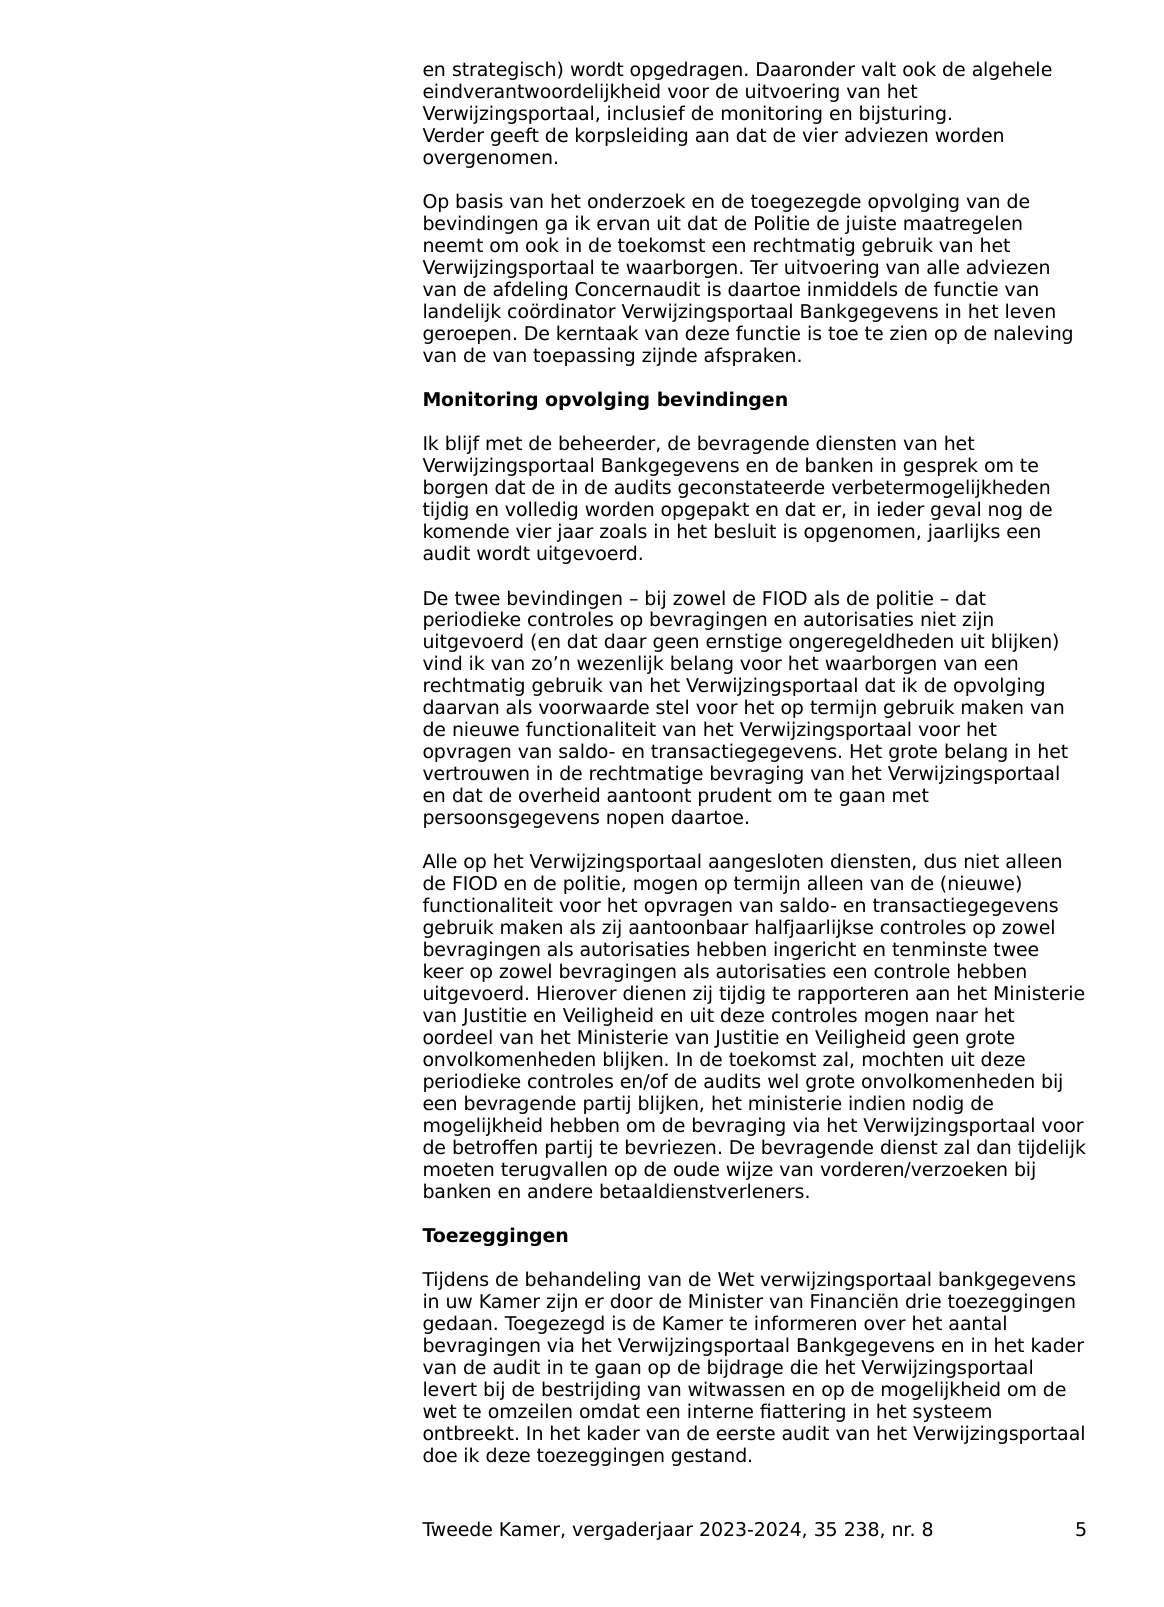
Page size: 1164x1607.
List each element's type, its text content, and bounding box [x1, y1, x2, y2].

subtitle Toezeggingen [422, 1225, 1087, 1247]
text Op basis van het onderzoek en de toegezegde opvolging van de bevindingen ga ik ervan uit dat de Politie de juiste maatregelen neemt om ook in de toekomst een rechtmatig gebruik van het Verwijzingsportaal te waarborgen. Ter uitvoering van alle adviezen van de afdeling Concernaudit is daartoe inmiddels de functie van landelijk coördinator Verwijzingsportaal Bankgegevens in het leven geroepen. De kerntaak van deze functie is toe te zien op de naleving van de van toepassing zijnde afspraken. [422, 191, 1087, 367]
text Ik blijf met de beheerder, de bevragende diensten van het Verwijzingsportaal Bankgegevens en de banken in gesprek om te borgen dat de in de audits geconstateerde verbetermogelijkheden tijdig en volledig worden opgepakt en dat er, in ieder geval nog de komende vier jaar zoals in het besluit is opgenomen, jaarlijks een audit wordt uitgevoerd. [422, 433, 1087, 565]
text en strategisch) wordt opgedragen. Daaronder valt ook de algehele eindverantwoordelijkheid voor de uitvoering van het Verwijzingsportaal, inclusief de monitoring en bijsturing. [422, 59, 1087, 125]
text Tijdens de behandeling van de Wet verwijzingsportaal bankgegevens in uw Kamer zijn er door de Minister van Financiën drie toezeggingen gedaan. Toegezegd is de Kamer te informeren over het aantal bevragingen via het Verwijzingsportaal Bankgegevens en in het kader van de audit in te gaan op de bijdrage die het Verwijzingsportaal levert bij de bestrijding van witwassen en op de mogelijkheid om de wet te omzeilen omdat een interne fiattering in het systeem ontbreekt. In het kader van de eerste audit van het Verwijzingsportaal doe ik deze toezeggingen gestand. [422, 1269, 1087, 1467]
text Verder geeft de korpsleiding aan dat de vier adviezen worden overgenomen. [422, 125, 1087, 169]
subtitle Monitoring opvolging bevindingen [422, 389, 1087, 411]
text De twee bevindingen – bij zowel de FIOD als de politie – dat periodieke controles op bevragingen en autorisaties niet zijn uitgevoerd (en dat daar geen ernstige ongeregeldheden uit blijken) vind ik van zo’n wezenlijk belang voor het waarborgen van een rechtmatig gebruik van het Verwijzingsportaal dat ik de opvolging daarvan als voorwaarde stel voor het op termijn gebruik maken van de nieuwe functionaliteit van het Verwijzingsportaal voor het opvragen van saldo- en transactiegegevens. Het grote belang in het vertrouwen in de rechtmatige bevraging van het Verwijzingsportaal en dat de overheid aantoont prudent om te gaan met persoonsgegevens nopen daartoe. [422, 587, 1087, 829]
text Alle op het Verwijzingsportaal aangesloten diensten, dus niet alleen de FIOD en de politie, mogen op termijn alleen van de (nieuwe) functionaliteit voor het opvragen van saldo- en transactiegegevens gebruik maken als zij aantoonbaar halfjaarlijkse controles op zowel bevragingen als autorisaties hebben ingericht en tenminste twee keer op zowel bevragingen als autorisaties een controle hebben uitgevoerd. Hierover dienen zij tijdig te rapporteren aan het Ministerie van Justitie en Veiligheid en uit deze controles mogen naar het oordeel van het Ministerie van Justitie en Veiligheid geen grote onvolkomenheden blijken. In de toekomst zal, mochten uit deze periodieke controles en/of de audits wel grote onvolkomenheden bij een bevragende partij blijken, het ministerie indien nodig de mogelijkheid hebben om de bevraging via het Verwijzingsportaal voor de betroffen partij te bevriezen. De bevragende dienst zal dan tijdelijk moeten terugvallen op de oude wijze van vorderen/verzoeken bij banken en andere betaaldienstverleners. [422, 851, 1087, 1203]
